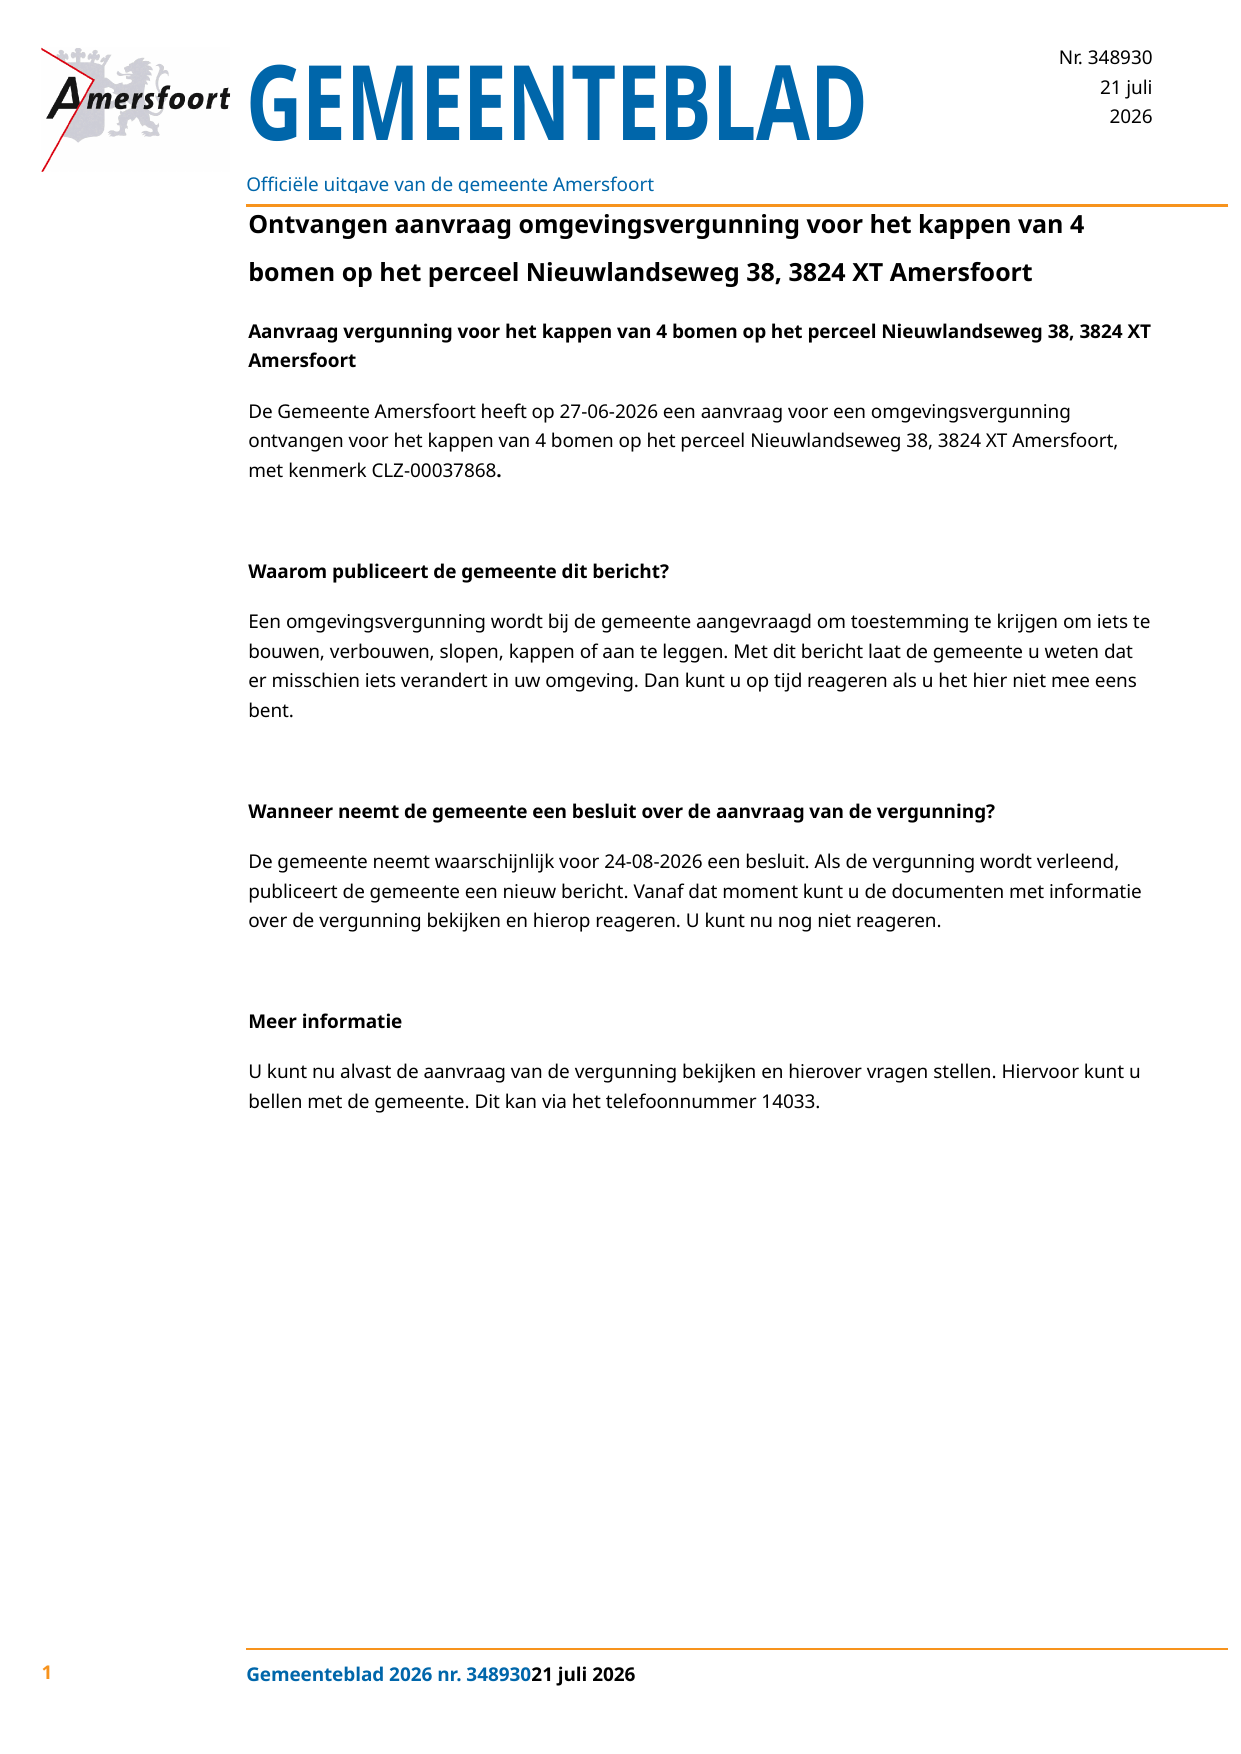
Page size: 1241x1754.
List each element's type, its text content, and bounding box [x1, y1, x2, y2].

text U kunt nu alvast de aanvraag van de vergunning bekijken en hierover vragen stellen. Hiervoor kunt u bellen met de gemeente. Dit kan via het telefoonnummer 14033. [248, 1059, 1152, 1114]
text Een omgevingsvergunning wordt bij de gemeente aangevraagd om toestemming te krijgen om iets te bouwen, verbouwen, slopen, kappen of aan te leggen. Met dit bericht laat de gemeente u weten dat er misschien iets verandert in uw omgeving. Dan kunt u op tijd reageren als u het hier niet mee eens bent. [248, 608, 1152, 723]
text Wanneer neemt de gemeente een besluit over de aanvraag van de vergunning? [248, 798, 1152, 824]
text De gemeente neemt waarschijnlijk voor 24-08-2026 een besluit. Als de vergunning wordt verleend, publiceert de gemeente een nieuw bericht. Vanaf dat moment kunt u de documenten met informatie over de vergunning bekijken en hierop reageren. U kunt nu nog niet reageren. [248, 848, 1152, 933]
text De Gemeente Amersfoort heeft op 27-06-2026 een aanvraag voor een omgevingsvergunning ontvangen voor het kappen van 4 bomen op het perceel Nieuwlandseweg 38, 3824 XT Amersfoort, met kenmerk CLZ-00037868. [248, 398, 1152, 483]
text Ontvangen aanvraag omgevingsvergunning voor het kappen van 4 bomen op het perceel Nieuwlandseweg 38, 3824 XT Amersfoort [248, 207, 1152, 288]
text Aanvraag vergunning voor het kappen van 4 bomen op het perceel Nieuwlandseweg 38, 3824 XT Amersfoort [248, 318, 1152, 373]
text Waarom publiceert de gemeente dit bericht? [248, 558, 1152, 584]
text Meer informatie [248, 1008, 1152, 1034]
picture [41, 47, 231, 172]
